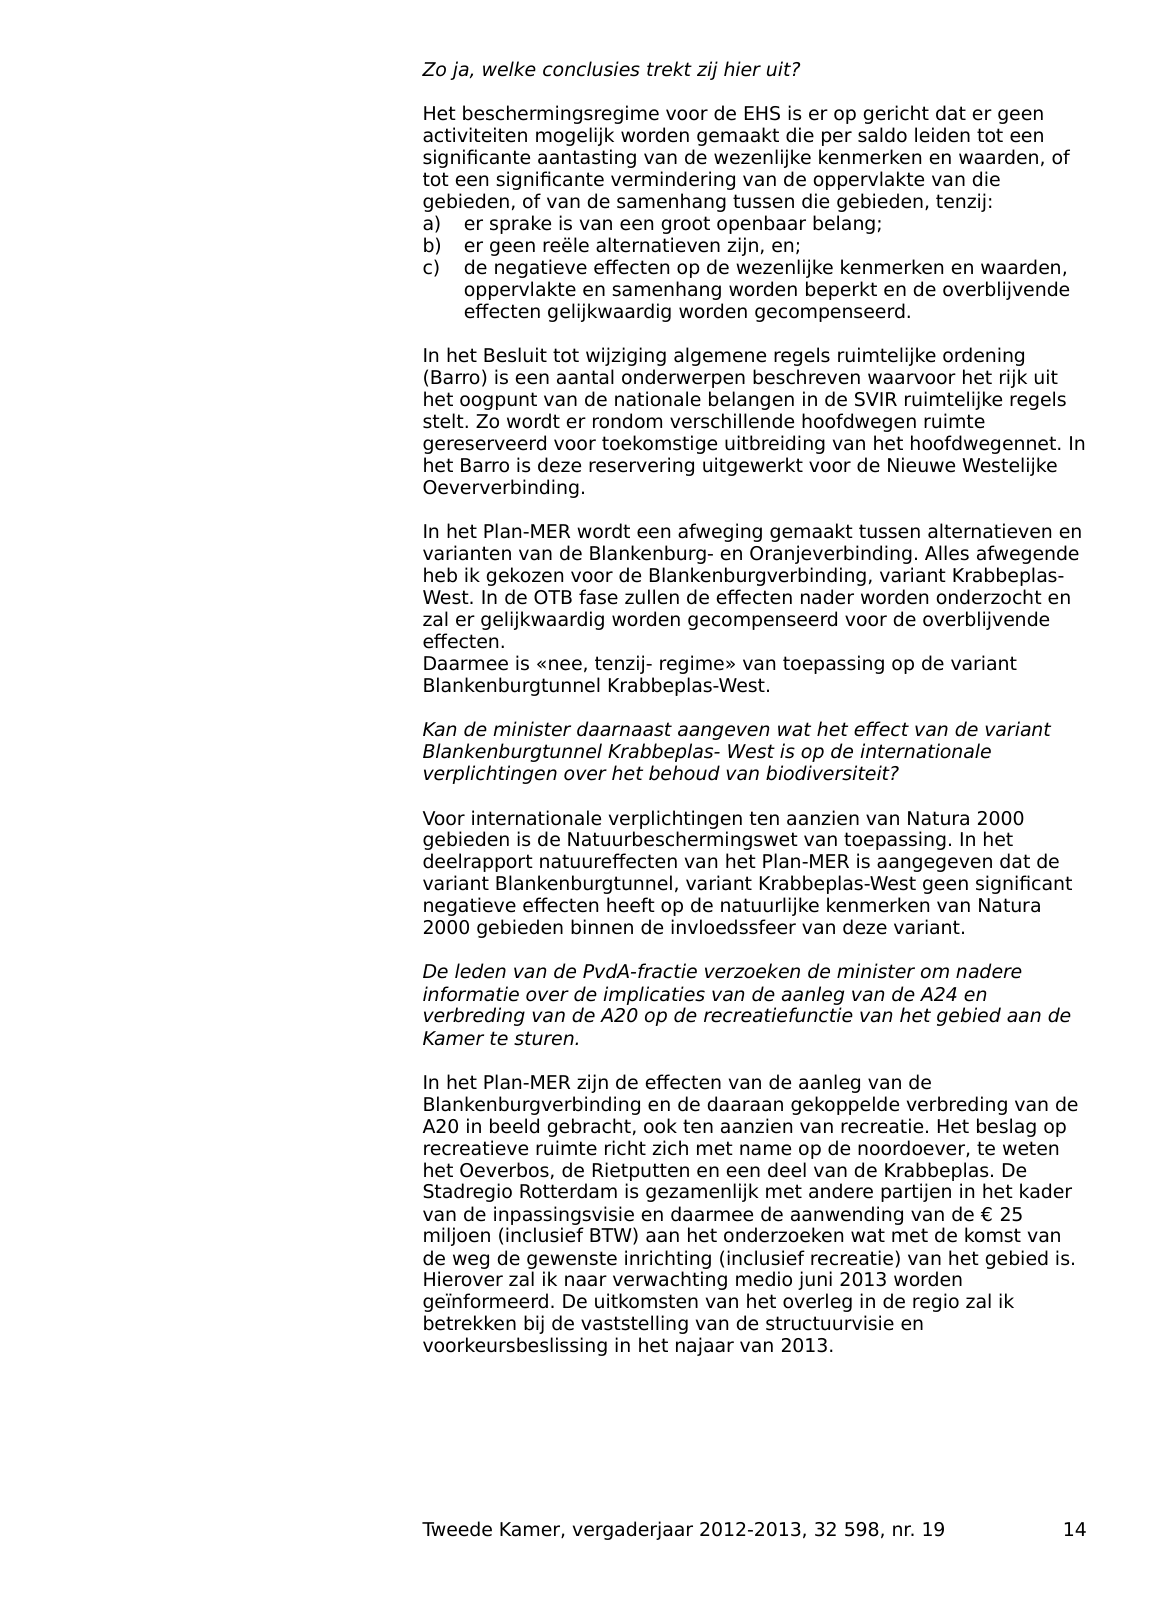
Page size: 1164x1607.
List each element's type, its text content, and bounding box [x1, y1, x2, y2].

text c) de negatieve effecten op de wezenlijke kenmerken en waarden, oppervlakte en samenhang worden beperkt en de overblijvende effecten gelijkwaardig worden gecompenseerd. [422, 257, 1087, 323]
text Zo ja, welke conclusies trekt zij hier uit? [422, 59, 1087, 81]
text a) er sprake is van een groot openbaar belang; [422, 213, 1087, 235]
text In het Plan-MER zijn de effecten van de aanleg van de Blankenburgverbinding en de daaraan gekoppelde verbreding van de A20 in beeld gebracht, ook ten aanzien van recreatie. Het beslag op recreatieve ruimte richt zich met name op de noordoever, te weten het Oeverbos, de Rietputten en een deel van de Krabbeplas. De Stadregio Rotterdam is gezamenlijk met andere partijen in het kader van de inpassingsvisie en daarmee de aanwending van de € 25 miljoen (inclusief BTW) aan het onderzoeken wat met de komst van de weg de gewenste inrichting (inclusief recreatie) van het gebied is. Hierover zal ik naar verwachting medio juni 2013 worden geïnformeerd. De uitkomsten van het overleg in de regio zal ik betrekken bij de vaststelling van de structuurvisie en voorkeursbeslissing in het najaar van 2013. [422, 1072, 1087, 1357]
text Daarmee is «nee, tenzij- regime» van toepassing op de variant Blankenburgtunnel Krabbeplas-West. [422, 653, 1087, 697]
text De leden van de PvdA-fractie verzoeken de minister om nadere informatie over de implicaties van de aanleg van de A24 en verbreding van de A20 op de recreatiefunctie van het gebied aan de Kamer te sturen. [422, 961, 1087, 1049]
text Voor internationale verplichtingen ten aanzien van Natura 2000 gebieden is de Natuurbeschermingswet van toepassing. In het deelrapport natuureffecten van het Plan-MER is aangegeven dat de variant Blankenburgtunnel, variant Krabbeplas-West geen significant negatieve effecten heeft op de natuurlijke kenmerken van Natura 2000 gebieden binnen de invloedssfeer van deze variant. [422, 807, 1087, 939]
text Kan de minister daarnaast aangeven wat het effect van de variant Blankenburgtunnel Krabbeplas- West is op de internationale verplichtingen over het behoud van biodiversiteit? [422, 719, 1087, 785]
text b) er geen reële alternatieven zijn, en; [422, 235, 1087, 257]
text Het beschermingsregime voor de EHS is er op gericht dat er geen activiteiten mogelijk worden gemaakt die per saldo leiden tot een significante aantasting van de wezenlijke kenmerken en waarden, of tot een significante vermindering van de oppervlakte van die gebieden, of van de samenhang tussen die gebieden, tenzij: [422, 103, 1087, 213]
text In het Besluit tot wijziging algemene regels ruimtelijke ordening (Barro) is een aantal onderwerpen beschreven waarvoor het rijk uit het oogpunt van de nationale belangen in de SVIR ruimtelijke regels stelt. Zo wordt er rondom verschillende hoofdwegen ruimte gereserveerd voor toekomstige uitbreiding van het hoofdwegennet. In het Barro is deze reservering uitgewerkt voor de Nieuwe Westelijke Oeververbinding. [422, 345, 1087, 499]
text In het Plan-MER wordt een afweging gemaakt tussen alternatieven en varianten van de Blankenburg- en Oranjeverbinding. Alles afwegende heb ik gekozen voor de Blankenburgverbinding, variant Krabbeplas-West. In de OTB fase zullen de effecten nader worden onderzocht en zal er gelijkwaardig worden gecompenseerd voor de overblijvende effecten. [422, 521, 1087, 653]
